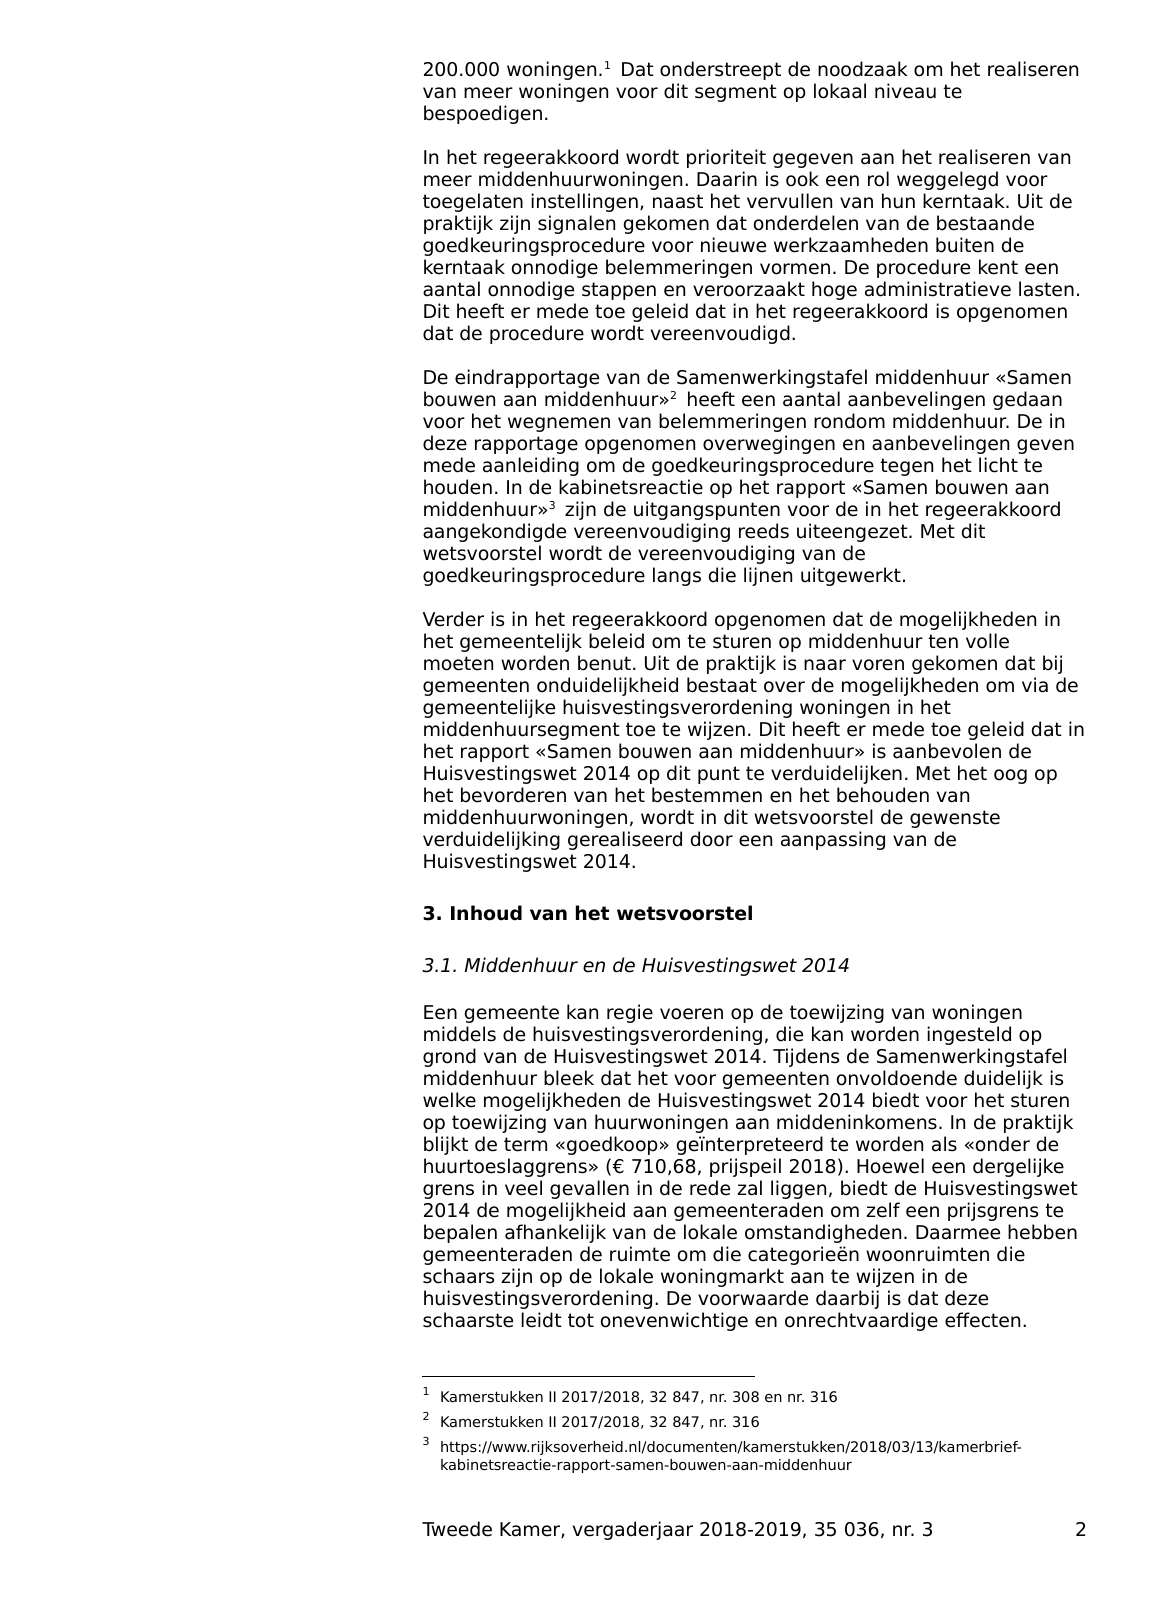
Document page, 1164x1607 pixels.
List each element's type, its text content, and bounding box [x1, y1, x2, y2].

text 200.000 woningen. Dat onderstreept de noodzaak om het realiseren van meer woningen voor dit segment op lokaal niveau te bespoedigen. [422, 59, 1087, 125]
text Kamerstukken II 2017/2018, 32 847, nr. 308 en nr. 316 [422, 1385, 1087, 1407]
text https://www.rijksoverheid.nl/documenten/kamerstukken/2018/03/13/kamerbrief-kabinetsreactie-rapport-samen-bouwen-aan-middenhuur [422, 1435, 1087, 1474]
text In het regeerakkoord wordt prioriteit gegeven aan het realiseren van meer middenhuurwoningen. Daarin is ook een rol weggelegd voor toegelaten instellingen, naast het vervullen van hun kerntaak. Uit de praktijk zijn signalen gekomen dat onderdelen van de bestaande goedkeuringsprocedure voor nieuwe werkzaamheden buiten de kerntaak onnodige belemmeringen vormen. De procedure kent een aantal onnodige stappen en veroorzaakt hoge administratieve lasten. Dit heeft er mede toe geleid dat in het regeerakkoord is opgenomen dat de procedure wordt vereenvoudigd. [422, 147, 1087, 345]
text Kamerstukken II 2017/2018, 32 847, nr. 316 [422, 1410, 1087, 1432]
text Een gemeente kan regie voeren op de toewijzing van woningen middels de huisvestingsverordening, die kan worden ingesteld op grond van de Huisvestingswet 2014. Tijdens de Samenwerkingstafel middenhuur bleek dat het voor gemeenten onvoldoende duidelijk is welke mogelijkheden de Huisvestingswet 2014 biedt voor het sturen op toewijzing van huurwoningen aan middeninkomens. In de praktijk blijkt de term «goedkoop» geïnterpreteerd te worden als «onder de huurtoeslaggrens» (€ 710,68, prijspeil 2018). Hoewel een dergelijke grens in veel gevallen in de rede zal liggen, biedt de Huisvestingswet 2014 de mogelijkheid aan gemeenteraden om zelf een prijsgrens te bepalen afhankelijk van de lokale omstandigheden. Daarmee hebben gemeenteraden de ruimte om die categorieën woonruimten die schaars zijn op de lokale woningmarkt aan te wijzen in de huisvestingsverordening. De voorwaarde daarbij is dat deze schaarste leidt tot onevenwichtige en onrechtvaardige effecten. [422, 1002, 1087, 1332]
text De eindrapportage van de Samenwerkingstafel middenhuur «Samen bouwen aan middenhuur» heeft een aantal aanbevelingen gedaan voor het wegnemen van belemmeringen rondom middenhuur. De in deze rapportage opgenomen overwegingen en aanbevelingen geven mede aanleiding om de goedkeuringsprocedure tegen het licht te houden. In de kabinetsreactie op het rapport «Samen bouwen aan middenhuur» zijn de uitgangspunten voor de in het regeerakkoord aangekondigde vereenvoudiging reeds uiteengezet. Met dit wetsvoorstel wordt de vereenvoudiging van de goedkeuringsprocedure langs die lijnen uitgewerkt. [422, 367, 1087, 587]
text Verder is in het regeerakkoord opgenomen dat de mogelijkheden in het gemeentelijk beleid om te sturen op middenhuur ten volle moeten worden benut. Uit de praktijk is naar voren gekomen dat bij gemeenten onduidelijkheid bestaat over de mogelijkheden om via de gemeentelijke huisvestingsverordening woningen in het middenhuursegment toe te wijzen. Dit heeft er mede toe geleid dat in het rapport «Samen bouwen aan middenhuur» is aanbevolen de Huisvestingswet 2014 op dit punt te verduidelijken. Met het oog op het bevorderen van het bestemmen en het behouden van middenhuurwoningen, wordt in dit wetsvoorstel de gewenste verduidelijking gerealiseerd door een aanpassing van de Huisvestingswet 2014. [422, 609, 1087, 873]
subtitle 3.1. Middenhuur en de Huisvestingswet 2014 [422, 955, 1087, 977]
subtitle 3. Inhoud van het wetsvoorstel [422, 903, 1087, 925]
